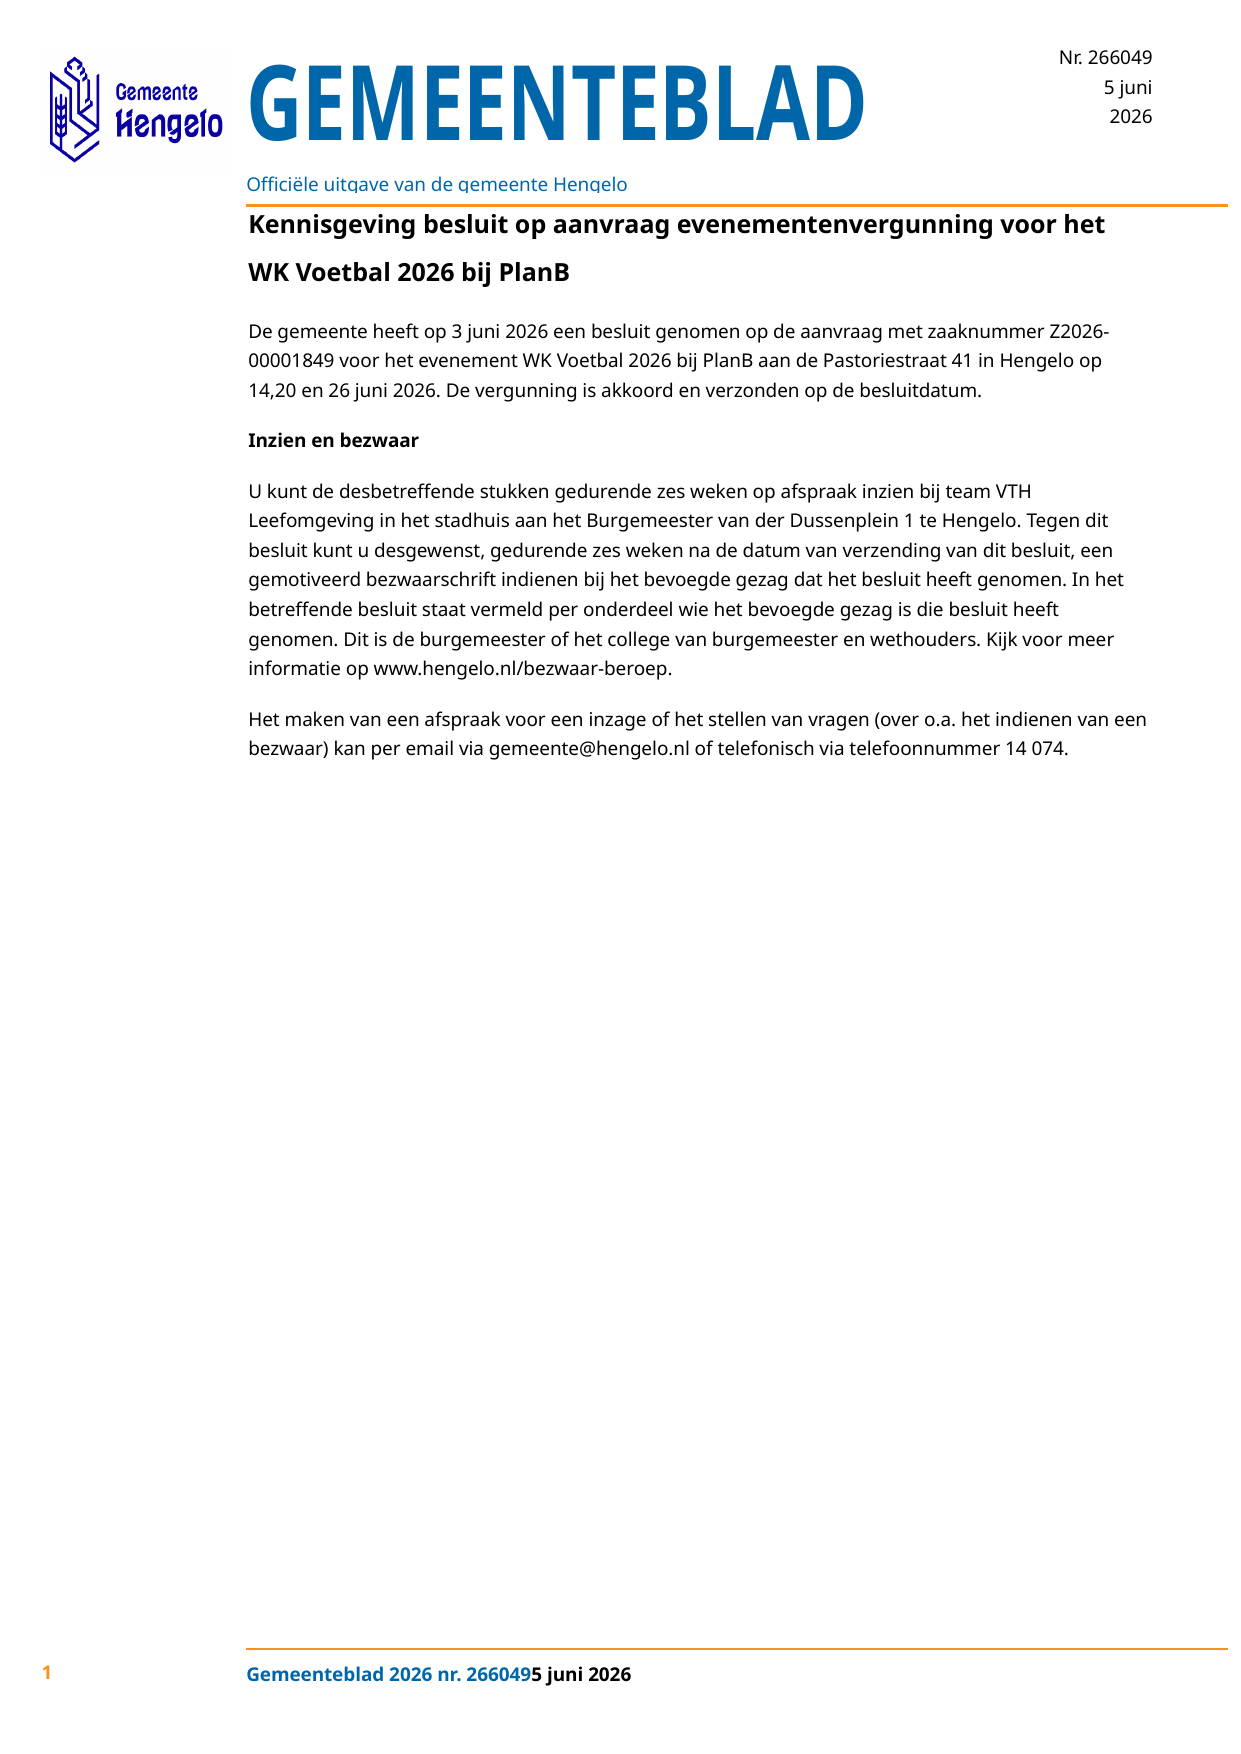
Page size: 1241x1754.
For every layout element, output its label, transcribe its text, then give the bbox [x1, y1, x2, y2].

text U kunt de desbetreffende stukken gedurende zes weken op afspraak inzien bij team VTH Leefomgeving in het stadhuis aan het Burgemeester van der Dussenplein 1 te Hengelo. Tegen dit besluit kunt u desgewenst, gedurende zes weken na de datum van verzending van dit besluit, een gemotiveerd bezwaarschrift indienen bij het bevoegde gezag dat het besluit heeft genomen. In het betreffende besluit staat vermeld per onderdeel wie het bevoegde gezag is die besluit heeft genomen. Dit is de burgemeester of het college van burgemeester en wethouders. Kijk voor meer informatie op www.hengelo.nl/bezwaar-beroep. [248, 478, 1152, 681]
text De gemeente heeft op 3 juni 2026 een besluit genomen op de aanvraag met zaaknummer Z2026-00001849 voor het evenement WK Voetbal 2026 bij PlanB aan de Pastoriestraat 41 in Hengelo op 14,20 en 26 juni 2026. De vergunning is akkoord en verzonden op de besluitdatum. [248, 318, 1152, 403]
text Inzien en bezwaar [248, 427, 1152, 453]
text Het maken van een afspraak voor een inzage of het stellen van vragen (over o.a. het indienen van een bezwaar) kan per email via gemeente@hengelo.nl of telefonisch via telefoonnummer 14 074. [248, 706, 1152, 761]
picture [41, 47, 231, 172]
text Kennisgeving besluit op aanvraag evenementenvergunning voor het WK Voetbal 2026 bij PlanB [248, 207, 1152, 288]
